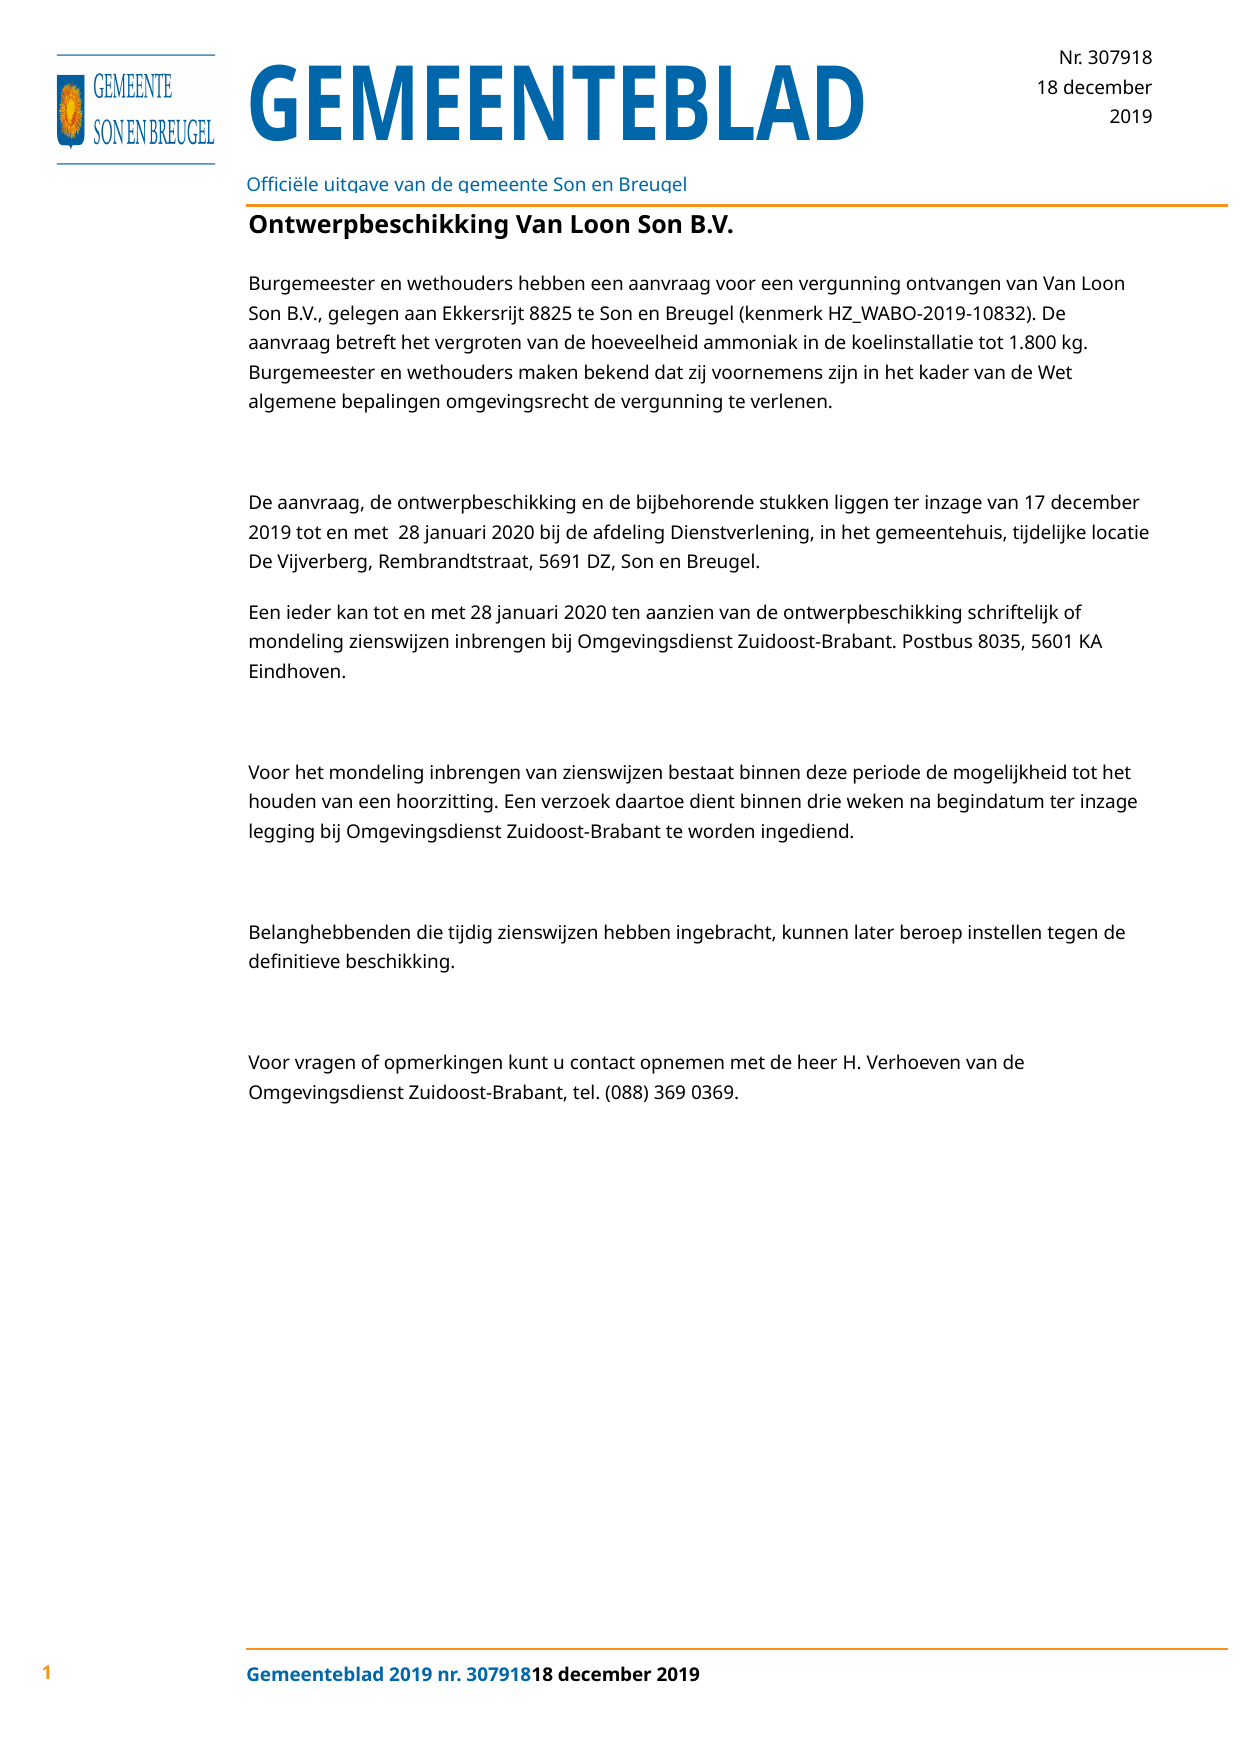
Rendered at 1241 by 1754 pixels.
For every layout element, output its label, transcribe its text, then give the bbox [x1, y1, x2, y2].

text Een ieder kan tot en met 28 januari 2020 ten aanzien van de ontwerpbeschikking schriftelijk of mondeling zienswijzen inbrengen bij Omgevingsdienst Zuidoost-Brabant. Postbus 8035, 5601 KA Eindhoven. [248, 599, 1152, 684]
text Ontwerpbeschikking Van Loon Son B.V. [248, 207, 1152, 241]
text Burgemeester en wethouders hebben een aanvraag voor een vergunning ontvangen van Van Loon Son B.V., gelegen aan Ekkersrijt 8825 te Son en Breugel (kenmerk HZ_WABO-2019-10832). De aanvraag betreft het vergroten van de hoeveelheid ammoniak in de koelinstallatie tot 1.800 kg. Burgemeester en wethouders maken bekend dat zij voornemens zijn in het kader van de Wet algemene bepalingen omgevingsrecht de vergunning te verlenen. [248, 270, 1152, 414]
text De aanvraag, de ontwerpbeschikking en de bijbehorende stukken liggen ter inzage van 17 december 2019 tot en met 28 januari 2020 bij de afdeling Dienstverlening, in het gemeentehuis, tijdelijke locatie De Vijverberg, Rembrandtstraat, 5691 DZ, Son en Breugel. [248, 489, 1152, 574]
picture [41, 47, 231, 172]
text Voor het mondeling inbrengen van zienswijzen bestaat binnen deze periode de mogelijkheid tot het houden van een hoorzitting. Een verzoek daartoe dient binnen drie weken na begindatum ter inzage legging bij Omgevingsdienst Zuidoost-Brabant te worden ingediend. [248, 759, 1152, 844]
text Voor vragen of opmerkingen kunt u contact opnemen met de heer H. Verhoeven van de Omgevingsdienst Zuidoost-Brabant, tel. (088) 369 0369. [248, 1049, 1152, 1105]
text Belanghebbenden die tijdig zienswijzen hebben ingebracht, kunnen later beroep instellen tegen de definitieve beschikking. [248, 919, 1152, 974]
